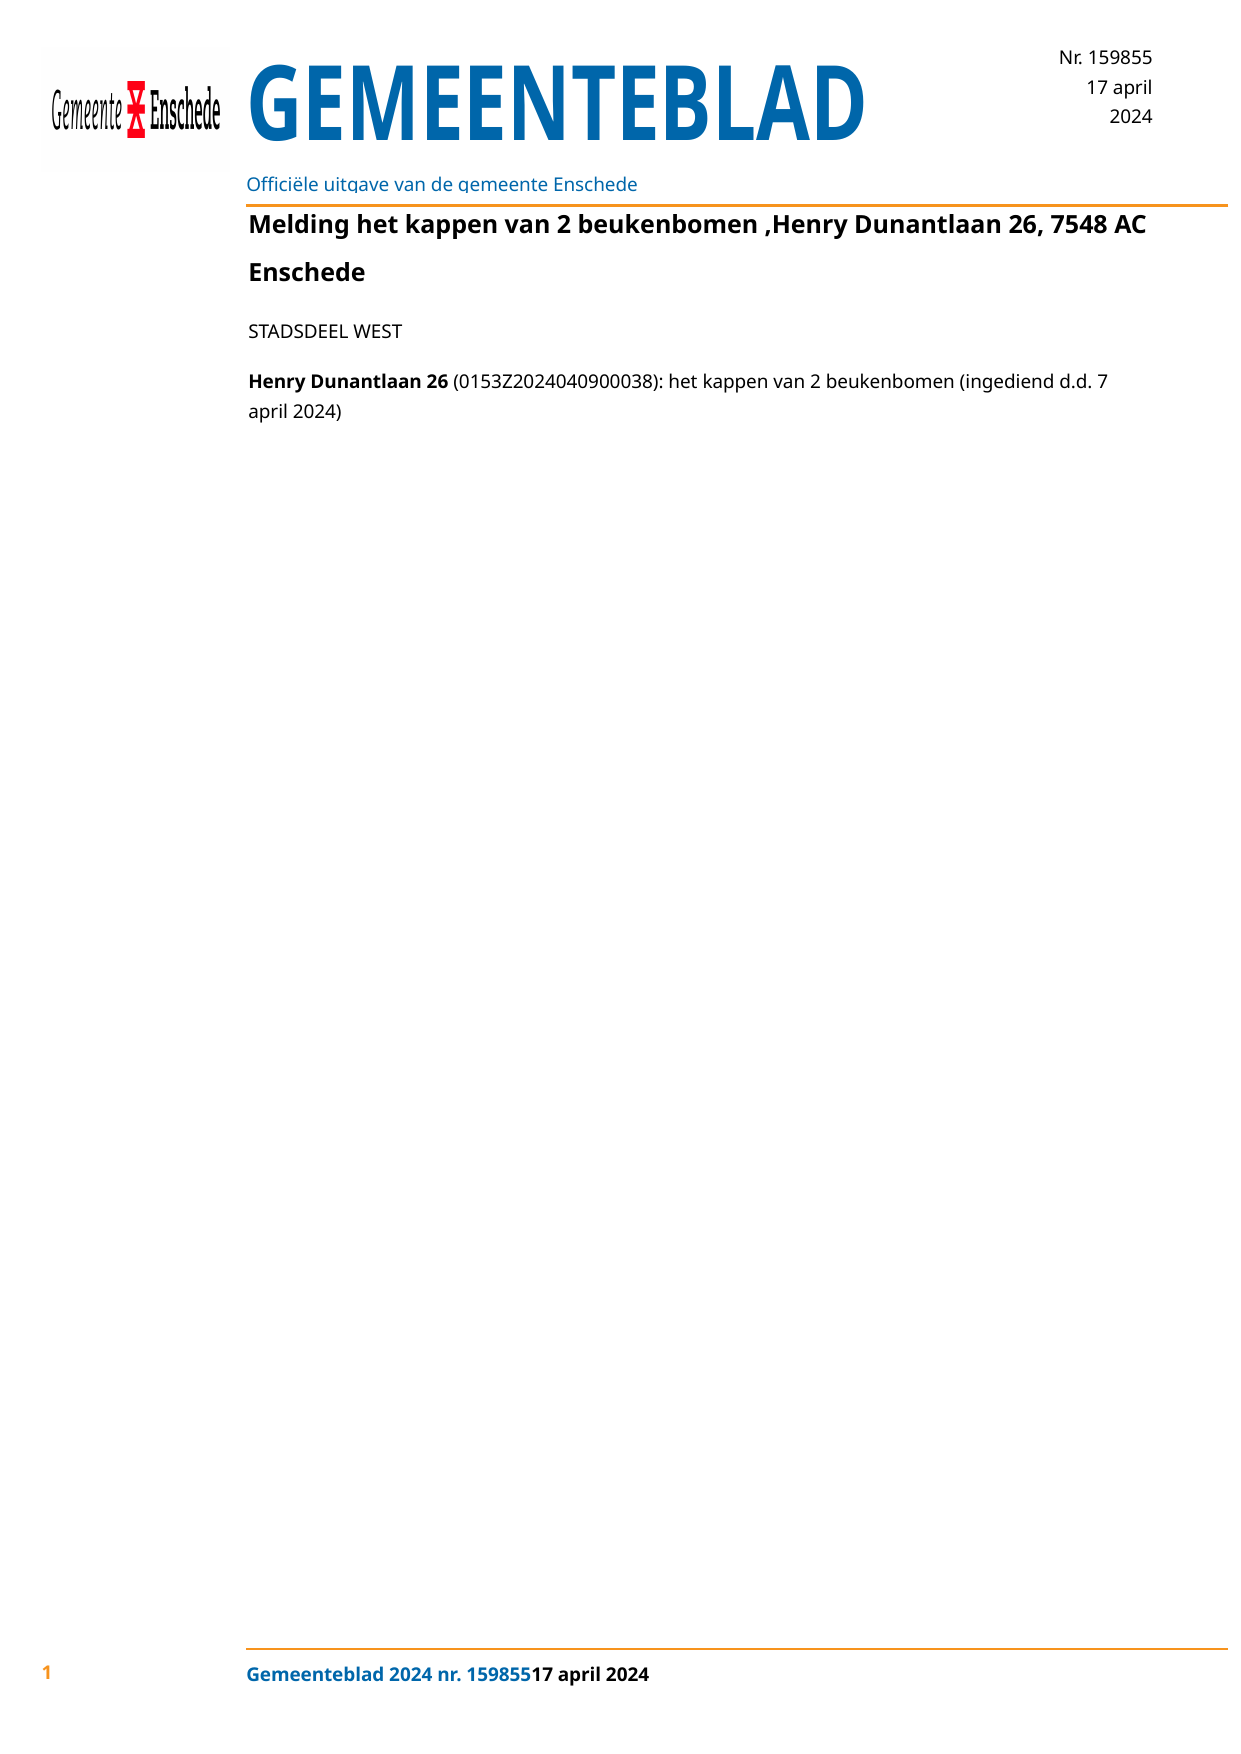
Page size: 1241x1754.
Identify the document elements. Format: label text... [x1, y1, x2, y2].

picture [41, 47, 231, 172]
text STADSDEEL WEST [248, 318, 1152, 344]
text Henry Dunantlaan 26 (0153Z2024040900038): het kappen van 2 beukenbomen (ingediend d.d. 7 april 2024) [248, 368, 1152, 424]
text Melding het kappen van 2 beukenbomen ,Henry Dunantlaan 26, 7548 AC Enschede [248, 207, 1152, 288]
